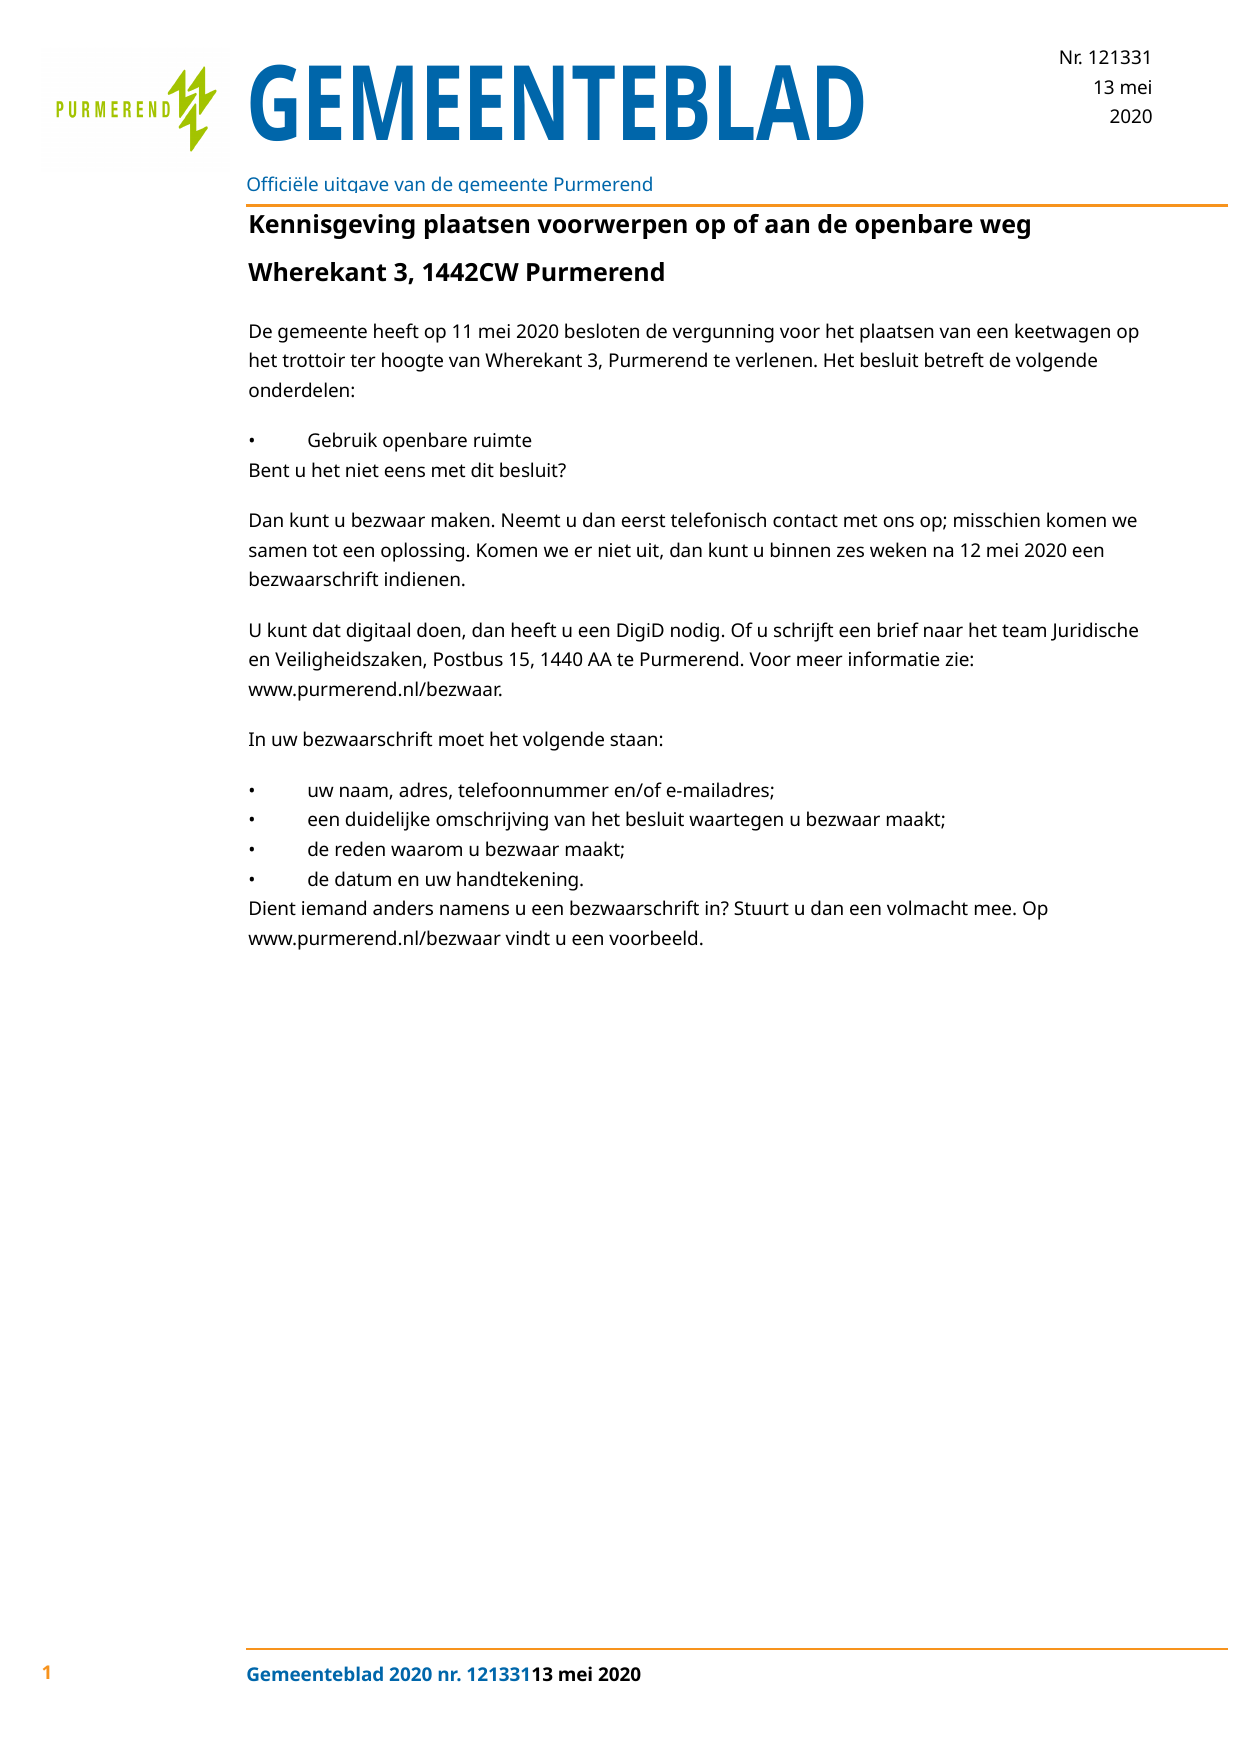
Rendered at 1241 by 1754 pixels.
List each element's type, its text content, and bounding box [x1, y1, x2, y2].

list de datum en uw handtekening. [248, 866, 1152, 892]
list uw naam, adres, telefoonnummer en/of e-mailadres; [248, 777, 1152, 803]
text Dient iemand anders namens u een bezwaarschrift in? Stuurt u dan een volmacht mee. Op www.purmerend.nl/bezwaar vindt u een voorbeeld. [248, 895, 1152, 951]
picture [41, 47, 231, 172]
text Dan kunt u bezwaar maken. Neemt u dan eerst telefonisch contact met ons op; misschien komen we samen tot een oplossing. Komen we er niet uit, dan kunt u binnen zes weken na 12 mei 2020 een bezwaarschrift indienen. [248, 507, 1152, 592]
text Kennisgeving plaatsen voorwerpen op of aan de openbare weg Wherekant 3, 1442CW Purmerend [248, 207, 1152, 288]
text In uw bezwaarschrift moet het volgende staan: [248, 727, 1152, 752]
list een duidelijke omschrijving van het besluit waartegen u bezwaar maakt; [248, 807, 1152, 832]
list de reden waarom u bezwaar maakt; [248, 836, 1152, 862]
text Bent u het niet eens met dit besluit? [248, 457, 1152, 483]
text U kunt dat digitaal doen, dan heeft u een DigiD nodig. Of u schrijft een brief naar het team Juridische en Veiligheidszaken, Postbus 15, 1440 AA te Purmerend. Voor meer informatie zie: www.purmerend.nl/bezwaar. [248, 617, 1152, 702]
list Gebruik openbare ruimte [248, 427, 1152, 453]
text De gemeente heeft op 11 mei 2020 besloten de vergunning voor het plaatsen van een keetwagen op het trottoir ter hoogte van Wherekant 3, Purmerend te verlenen. Het besluit betreft de volgende onderdelen: [248, 318, 1152, 403]
